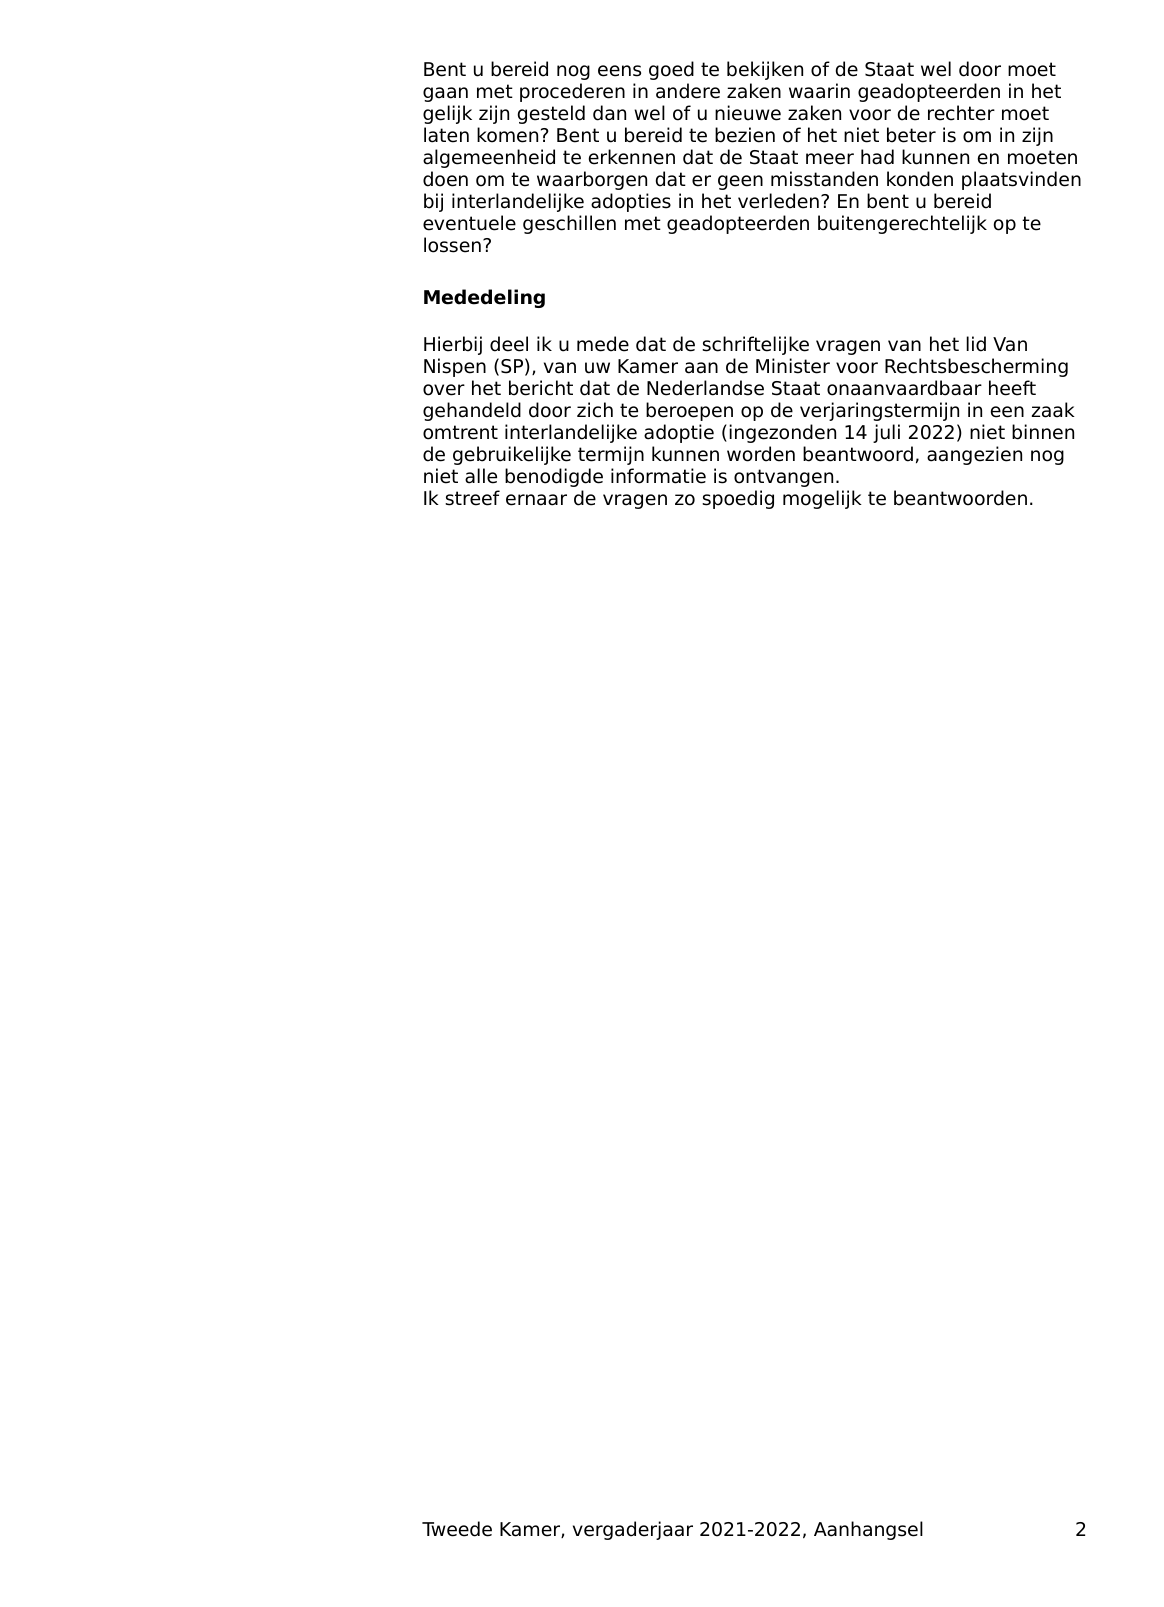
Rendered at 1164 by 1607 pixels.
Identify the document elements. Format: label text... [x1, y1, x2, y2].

text Bent u bereid nog eens goed te bekijken of de Staat wel door moet gaan met procederen in andere zaken waarin geadopteerden in het gelijk zijn gesteld dan wel of u nieuwe zaken voor de rechter moet laten komen? Bent u bereid te bezien of het niet beter is om in zijn algemeenheid te erkennen dat de Staat meer had kunnen en moeten doen om te waarborgen dat er geen misstanden konden plaatsvinden bij interlandelijke adopties in het verleden? En bent u bereid eventuele geschillen met geadopteerden buitengerechtelijk op te lossen? [422, 59, 1087, 257]
text Ik streef ernaar de vragen zo spoedig mogelijk te beantwoorden. [422, 488, 1087, 510]
text Hierbij deel ik u mede dat de schriftelijke vragen van het lid Van Nispen (SP), van uw Kamer aan de Minister voor Rechtsbescherming over het bericht dat de Nederlandse Staat onaanvaardbaar heeft gehandeld door zich te beroepen op de verjaringstermijn in een zaak omtrent interlandelijke adoptie (ingezonden 14 juli 2022) niet binnen de gebruikelijke termijn kunnen worden beantwoord, aangezien nog niet alle benodigde informatie is ontvangen. [422, 334, 1087, 488]
subtitle Mededeling [422, 287, 1087, 309]
